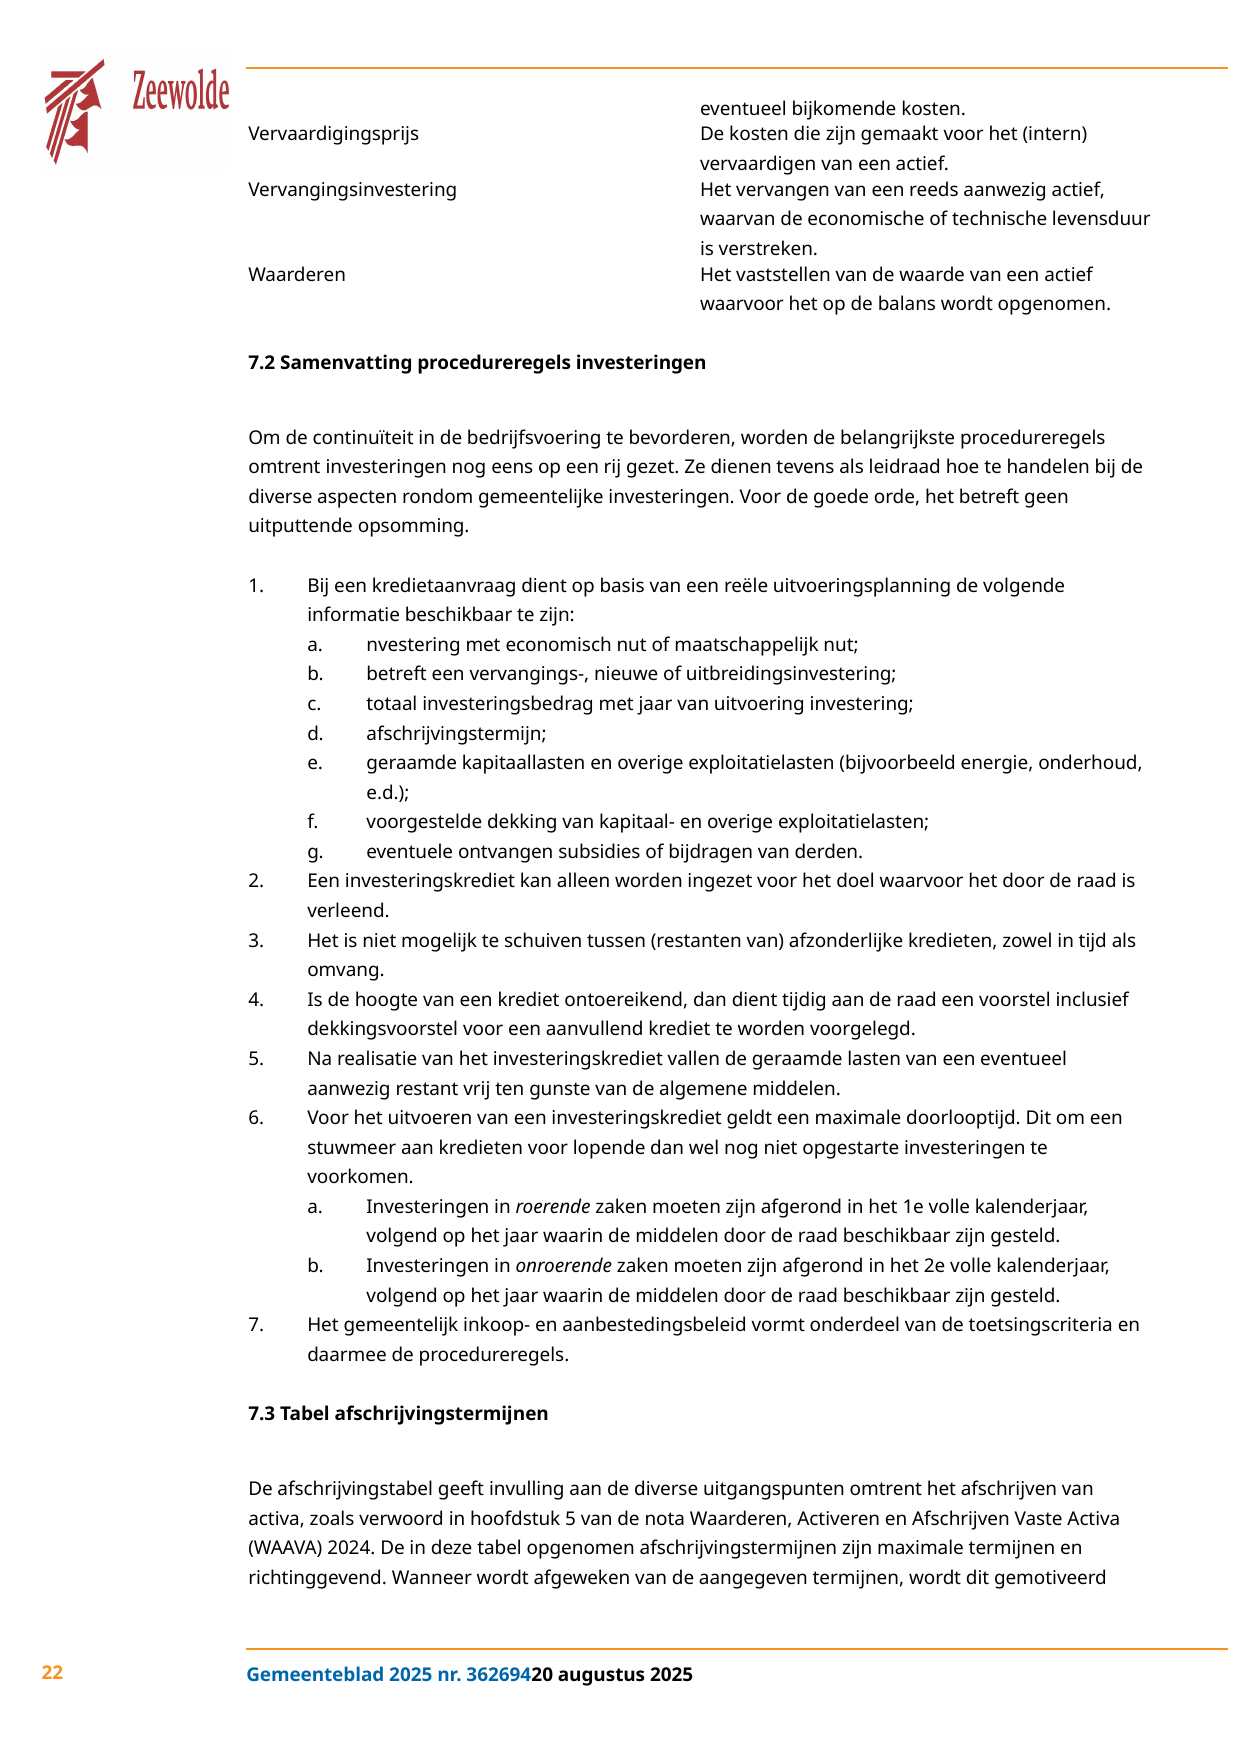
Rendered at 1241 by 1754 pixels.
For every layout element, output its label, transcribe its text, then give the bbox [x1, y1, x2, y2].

list Investeringen in onroerende zaken moeten zijn afgerond in het 2e volle kalenderjaar, volgend op het jaar waarin de middelen door de raad beschikbaar zijn gesteld. [307, 1252, 1152, 1307]
list geraamde kapitaallasten en overige exploitatielasten (bijvoorbeeld energie, onderhoud, e.d.); [307, 749, 1152, 804]
text 7.2 Samenvatting procedureregels investeringen [248, 349, 1152, 374]
table_cell Het vervangen van een reeds aanwezig actief, waarvan de economische of technische levensduur is verstreken. [700, 176, 1152, 261]
text 7.3 Tabel afschrijvingstermijnen [248, 1400, 1152, 1426]
list Na realisatie van het investeringskrediet vallen de geraamde lasten van een eventueel aanwezig restant vrij ten gunste van de algemene middelen. [248, 1045, 1152, 1100]
list betreft een vervangings-, nieuwe of uitbreidingsinvestering; [307, 661, 1152, 686]
list Bij een kredietaanvraag dient op basis van een reële uitvoeringsplanning de volgende informatie beschikbaar te zijn: [248, 572, 1152, 627]
list Investeringen in roerende zaken moeten zijn afgerond in het 1e volle kalenderjaar, volgend op het jaar waarin de middelen door de raad beschikbaar zijn gesteld. [307, 1193, 1152, 1248]
picture [41, 47, 231, 172]
list Het gemeentelijk inkoop- en aanbestedingsbeleid vormt onderdeel van de toetsingscriteria en daarmee de procedureregels. [248, 1311, 1152, 1367]
list nvestering met economisch nut of maatschappelijk nut; [307, 631, 1152, 657]
table_cell Vervangingsinvestering [248, 176, 700, 261]
table_cell eventueel bijkomende kosten. [700, 95, 1152, 121]
list eventuele ontvangen subsidies of bijdragen van derden. [307, 838, 1152, 864]
list Voor het uitvoeren van een investeringskrediet geldt een maximale doorlooptijd. Dit om een stuwmeer aan kredieten voor lopende dan wel nog niet opgestarte investeringen te voorkomen. [248, 1104, 1152, 1189]
list totaal investeringsbedrag met jaar van uitvoering investering; [307, 690, 1152, 716]
list afschrijvingstermijn; [307, 720, 1152, 745]
table_cell [248, 95, 700, 121]
text Om de continuïteit in de bedrijfsvoering te bevorderen, worden de belangrijkste procedureregels omtrent investeringen nog eens op een rij gezet. Ze dienen tevens als leidraad hoe te handelen bij de diverse aspecten rondom gemeentelijke investeringen. Voor de goede orde, het betreft geen uitputtende opsomming. [248, 424, 1152, 538]
table_cell Het vaststellen van de waarde van een actief waarvoor het op de balans wordt opgenomen. [700, 261, 1152, 316]
list Is de hoogte van een krediet ontoereikend, dan dient tijdig aan de raad een voorstel inclusief dekkingsvoorstel voor een aanvullend krediet te worden voorgelegd. [248, 986, 1152, 1041]
table_cell Waarderen [248, 261, 700, 316]
list Een investeringskrediet kan alleen worden ingezet voor het doel waarvoor het door de raad is verleend. [248, 868, 1152, 923]
list Het is niet mogelijk te schuiven tussen (restanten van) afzonderlijke kredieten, zowel in tijd als omvang. [248, 927, 1152, 982]
table_cell De kosten die zijn gemaakt voor het (intern) vervaardigen van een actief. [700, 121, 1152, 176]
table_cell Vervaardigingsprijs [248, 121, 700, 176]
text De afschrijvingstabel geeft invulling aan de diverse uitgangspunten omtrent het afschrijven van activa, zoals verwoord in hoofdstuk 5 van de nota Waarderen, Activeren en Afschrijven Vaste Activa (WAAVA) 2024. De in deze tabel opgenomen afschrijvingstermijnen zijn maximale termijnen en richtinggevend. Wanneer wordt afgeweken van de aangegeven termijnen, wordt dit gemotiveerd [248, 1475, 1152, 1589]
list voorgestelde dekking van kapitaal- en overige exploitatielasten; [307, 808, 1152, 834]
